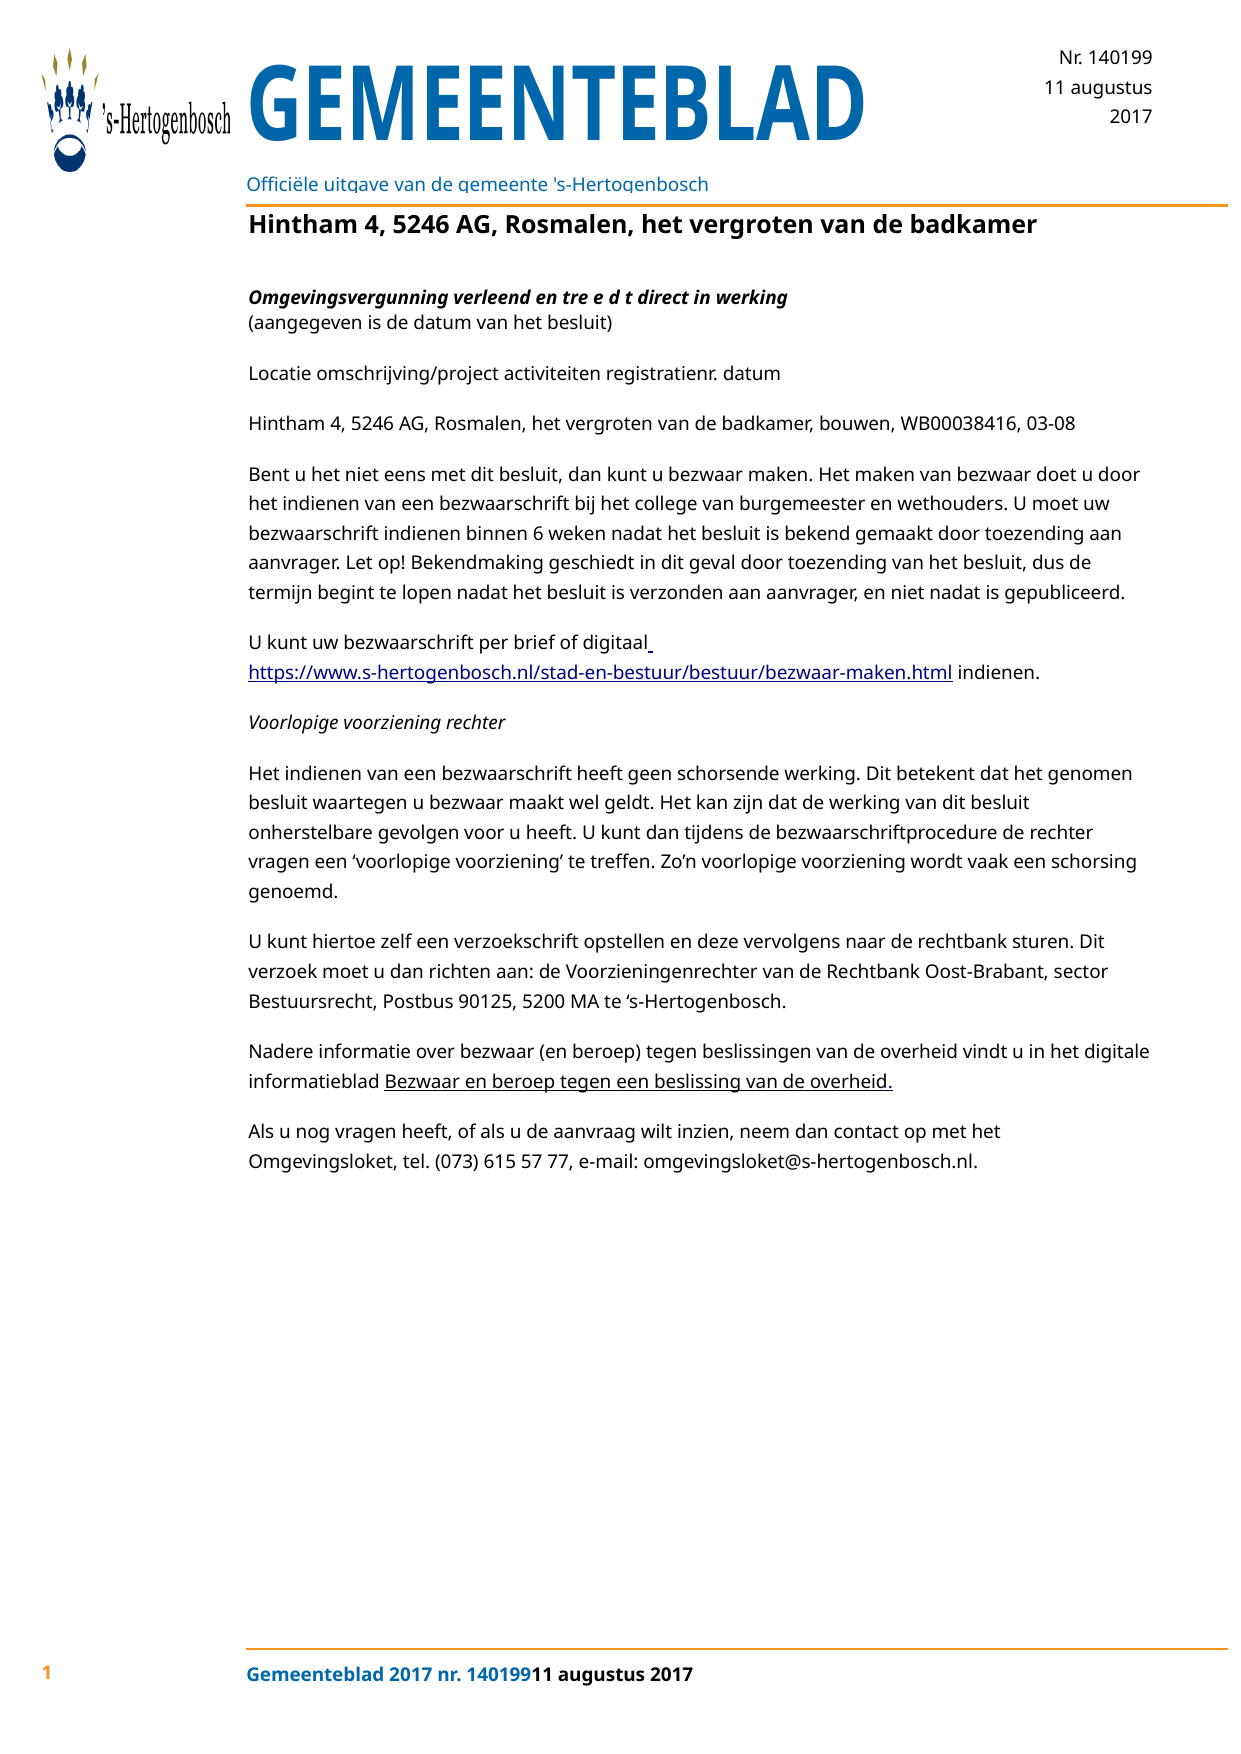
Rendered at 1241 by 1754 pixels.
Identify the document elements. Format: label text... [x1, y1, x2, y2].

text Als u nog vragen heeft, of als u de aanvraag wilt inzien, neem dan contact op met het Omgevingsloket, tel. (073) 615 57 77, e-mail: omgevingsloket@s-hertogenbosch.nl. [248, 1118, 1152, 1174]
text (aangegeven is de datum van het besluit) [248, 309, 1152, 335]
text Omgevingsvergunning verleend en tre e d t direct in werking [248, 284, 1152, 309]
text U kunt hiertoe zelf een verzoekschrift opstellen en deze vervolgens naar de rechtbank sturen. Dit verzoek moet u dan richten aan: de Voorzieningenrechter van de Rechtbank Oost-Brabant, sector Bestuursrecht, Postbus 90125, 5200 MA te ‘s-Hertogenbosch. [248, 929, 1152, 1014]
text Het indienen van een bezwaarschrift heeft geen schorsende werking. Dit betekent dat het genomen besluit waartegen u bezwaar maakt wel geldt. Het kan zijn dat de werking van dit besluit onherstelbare gevolgen voor u heeft. U kunt dan tijdens de bezwaarschriftprocedure de rechter vragen een ‘voorlopige voorziening’ te treffen. Zo’n voorlopige voorziening wordt vaak een schorsing genoemd. [248, 760, 1152, 904]
text Bent u het niet eens met dit besluit, dan kunt u bezwaar maken. Het maken van bezwaar doet u door het indienen van een bezwaarschrift bij het college van burgemeester en wethouders. U moet uw bezwaarschrift indienen binnen 6 weken nadat het besluit is bekend gemaakt door toezending aan aanvrager. Let op! Bekendmaking geschiedt in dit geval door toezending van het besluit, dus de termijn begint te lopen nadat het besluit is verzonden aan aanvrager, en niet nadat is gepubliceerd. [248, 461, 1152, 605]
text U kunt uw bezwaarschrift per brief of digitaal https://www.s-hertogenbosch.nl/stad-en-bestuur/bestuur/bezwaar-maken.html indienen. [248, 629, 1152, 685]
text Locatie omschrijving/project activiteiten registratienr. datum [248, 360, 1152, 386]
text Nadere informatie over bezwaar (en beroep) tegen beslissingen van de overheid vindt u in het digitale informatieblad Bezwaar en beroep tegen een beslissing van de overheid. [248, 1038, 1152, 1094]
picture [41, 47, 231, 172]
text Voorlopige voorziening rechter [248, 709, 1152, 735]
text Hintham 4, 5246 AG, Rosmalen, het vergroten van de badkamer [248, 207, 1152, 241]
text Hintham 4, 5246 AG, Rosmalen, het vergroten van de badkamer, bouwen, WB00038416, 03-08 [248, 410, 1152, 436]
